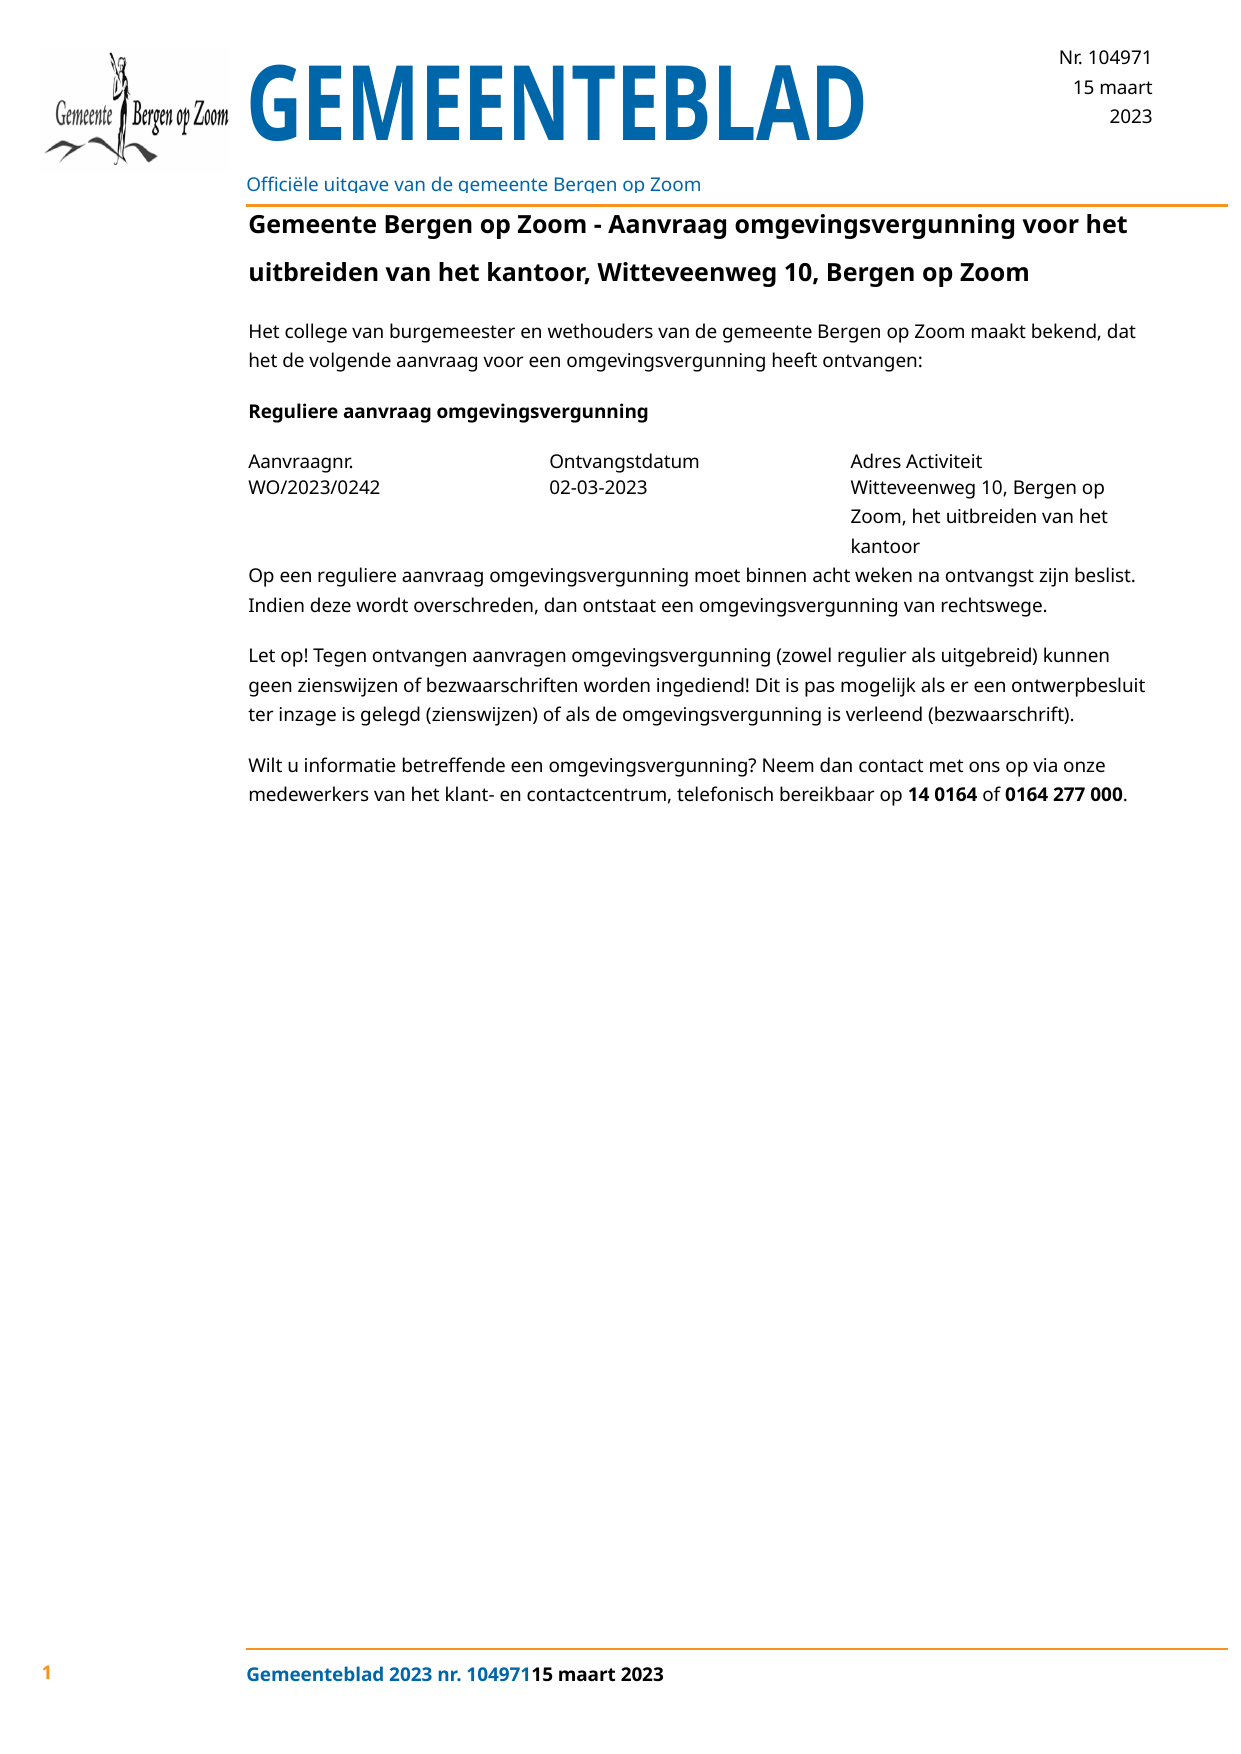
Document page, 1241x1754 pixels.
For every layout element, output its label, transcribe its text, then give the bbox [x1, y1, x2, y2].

table_header Adres Activiteit [850, 449, 1152, 474]
picture [41, 47, 231, 172]
text Gemeente Bergen op Zoom - Aanvraag omgevingsvergunning voor het uitbreiden van het kantoor, Witteveenweg 10, Bergen op Zoom [248, 207, 1152, 288]
text Let op! Tegen ontvangen aanvragen omgevingsvergunning (zowel regulier als uitgebreid) kunnen geen zienswijzen of bezwaarschriften worden ingediend! Dit is pas mogelijk als er een ontwerpbesluit ter inzage is gelegd (zienswijzen) of als de omgevingsvergunning is verleend (bezwaarschrift). [248, 642, 1152, 727]
table_header Aanvraagnr. [248, 449, 549, 474]
table_cell WO/2023/0242 [248, 474, 549, 559]
text Op een reguliere aanvraag omgevingsvergunning moet binnen acht weken na ontvangst zijn beslist. Indien deze wordt overschreden, dan ontstaat een omgevingsvergunning van rechtswege. [248, 562, 1152, 618]
table_cell Witteveenweg 10, Bergen op Zoom, het uitbreiden van het kantoor [850, 474, 1152, 559]
text Reguliere aanvraag omgevingsvergunning [248, 398, 1152, 424]
table_header Ontvangstdatum [549, 449, 850, 474]
text Wilt u informatie betreffende een omgevingsvergunning? Neem dan contact met ons op via onze medewerkers van het klant- en contactcentrum, telefonisch bereikbaar op 14 0164 of 0164 277 000. [248, 752, 1152, 807]
text Het college van burgemeester en wethouders van de gemeente Bergen op Zoom maakt bekend, dat het de volgende aanvraag voor een omgevingsvergunning heeft ontvangen: [248, 318, 1152, 373]
table_cell 02-03-2023 [549, 474, 850, 559]
